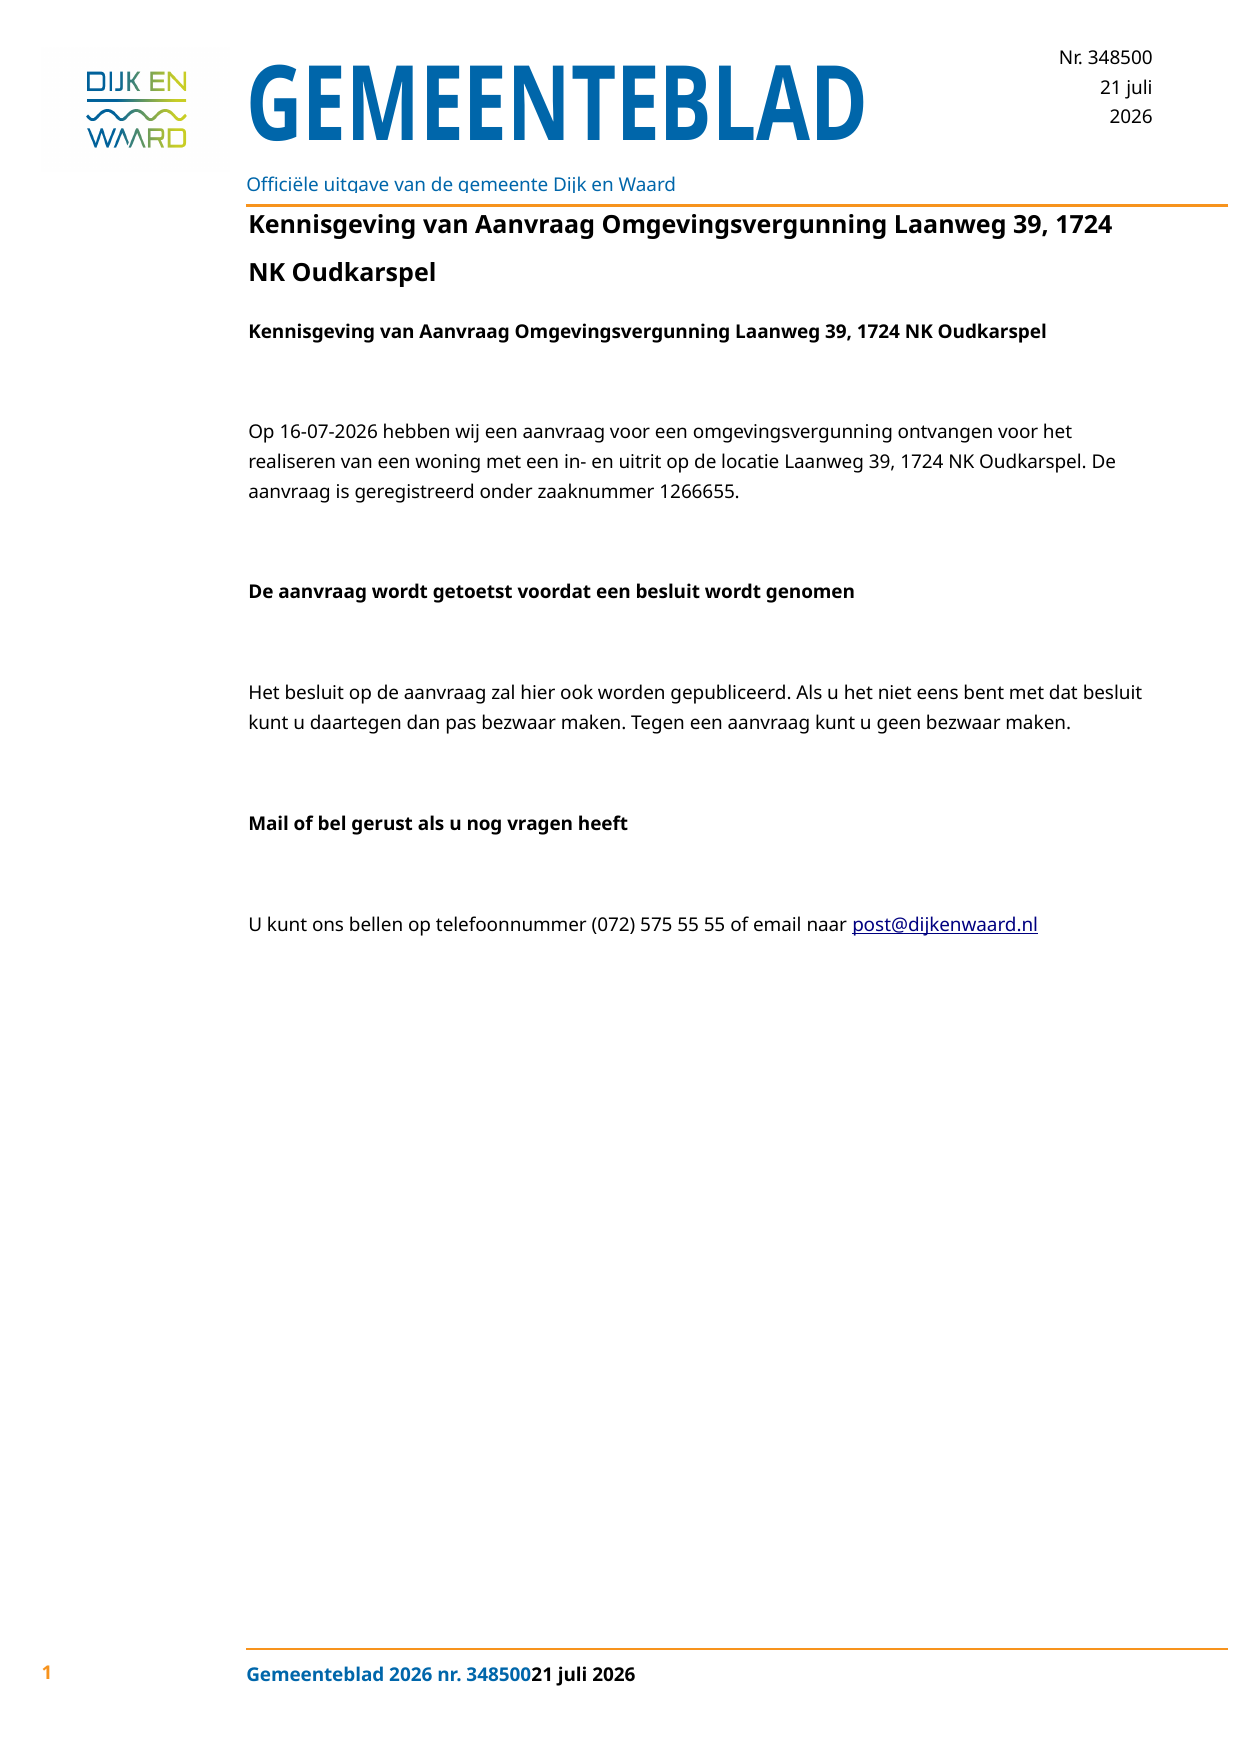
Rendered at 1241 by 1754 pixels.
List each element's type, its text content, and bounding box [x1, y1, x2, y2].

text Het besluit op de aanvraag zal hier ook worden gepubliceerd. Als u het niet eens bent met dat besluit kunt u daartegen dan pas bezwaar maken. Tegen een aanvraag kunt u geen bezwaar maken. [248, 679, 1152, 735]
text U kunt ons bellen op telefoonnummer (072) 575 55 55 of email naar post@dijkenwaard.nl [248, 911, 1152, 937]
text Kennisgeving van Aanvraag Omgevingsvergunning Laanweg 39, 1724 NK Oudkarspel [248, 318, 1152, 344]
text Op 16-07-2026 hebben wij een aanvraag voor een omgevingsvergunning ontvangen voor het realiseren van een woning met een in- en uitrit op de locatie Laanweg 39, 1724 NK Oudkarspel. De aanvraag is geregistreerd onder zaaknummer 1266655. [248, 419, 1152, 504]
text Kennisgeving van Aanvraag Omgevingsvergunning Laanweg 39, 1724 NK Oudkarspel [248, 207, 1152, 288]
text De aanvraag wordt getoetst voordat een besluit wordt genomen [248, 579, 1152, 604]
picture [41, 47, 231, 172]
text Mail of bel gerust als u nog vragen heeft [248, 810, 1152, 836]
